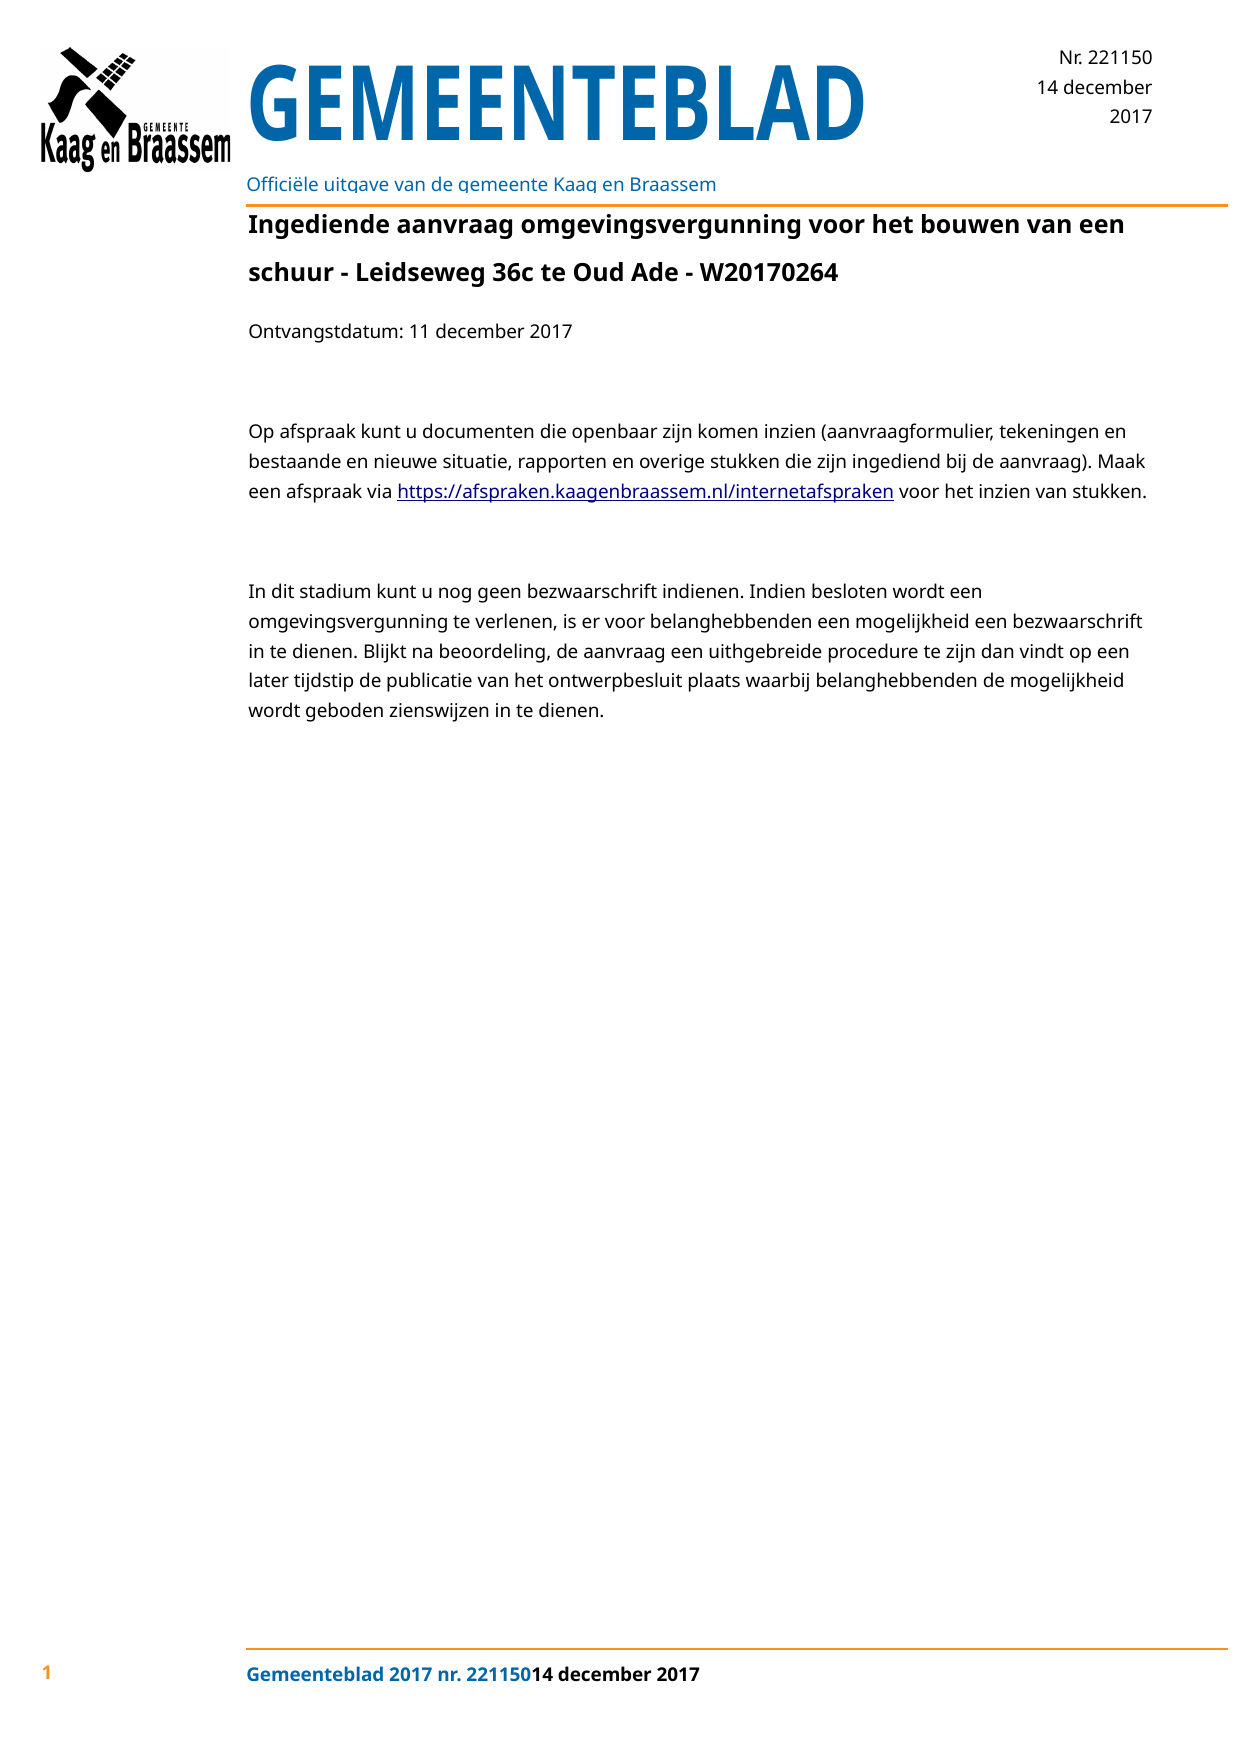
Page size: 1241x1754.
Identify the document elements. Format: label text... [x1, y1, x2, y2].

text In dit stadium kunt u nog geen bezwaarschrift indienen. Indien besloten wordt een omgevingsvergunning te verlenen, is er voor belanghebbenden een mogelijkheid een bezwaarschrift in te dienen. Blijkt na beoordeling, de aanvraag een uithgebreide procedure te zijn dan vindt op een later tijdstip de publicatie van het ontwerpbesluit plaats waarbij belanghebbenden de mogelijkheid wordt geboden zienswijzen in te dienen. [248, 579, 1152, 723]
text Op afspraak kunt u documenten die openbaar zijn komen inzien (aanvraagformulier, tekeningen en bestaande en nieuwe situatie, rapporten en overige stukken die zijn ingediend bij de aanvraag). Maak een afspraak via https://afspraken.kaagenbraassem.nl/internetafspraken voor het inzien van stukken. [248, 419, 1152, 504]
picture [41, 47, 231, 172]
text Ingediende aanvraag omgevingsvergunning voor het bouwen van een schuur - Leidseweg 36c te Oud Ade - W20170264 [248, 207, 1152, 288]
text Ontvangstdatum: 11 december 2017 [248, 318, 1152, 344]
